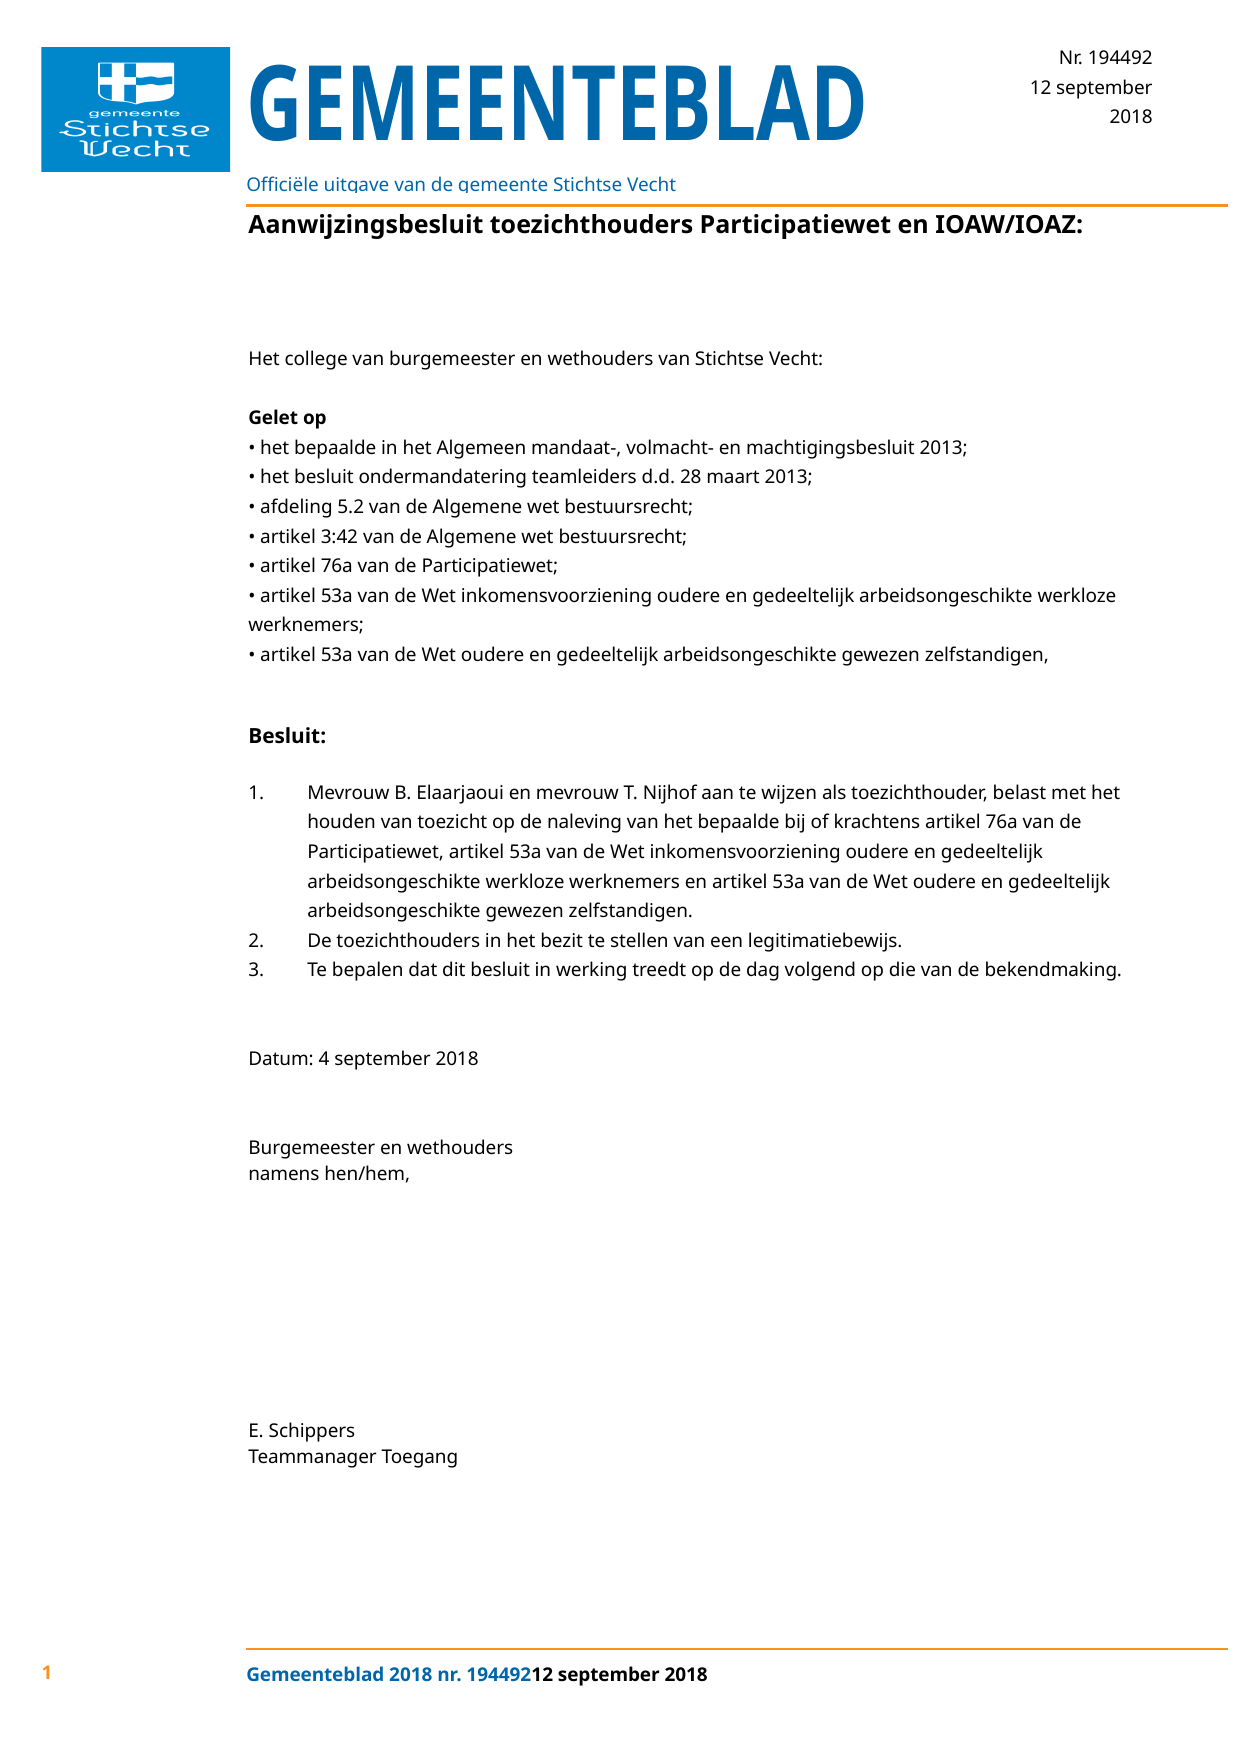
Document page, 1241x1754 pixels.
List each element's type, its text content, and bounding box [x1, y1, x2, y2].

text • artikel 53a van de Wet inkomensvoorziening oudere en gedeeltelijk arbeidsongeschikte werkloze werknemers; [248, 582, 1152, 637]
text • artikel 53a van de Wet oudere en gedeeltelijk arbeidsongeschikte gewezen zelfstandigen, [248, 641, 1152, 667]
text Gelet op [248, 404, 1152, 430]
text • artikel 76a van de Participatiewet; [248, 552, 1152, 578]
text • afdeling 5.2 van de Algemene wet bestuursrecht; [248, 493, 1152, 519]
list Mevrouw B. Elaarjaoui en mevrouw T. Nijhof aan te wijzen als toezichthouder, belast met het houden van toezicht op de naleving van het bepaalde bij of krachtens artikel 76a van de Participatiewet, artikel 53a van de Wet inkomensvoorziening oudere en gedeeltelijk arbeidsongeschikte werkloze werknemers en artikel 53a van de Wet oudere en gedeeltelijk arbeidsongeschikte gewezen zelfstandigen. [248, 779, 1152, 923]
text Het college van burgemeester en wethouders van Stichtse Vecht: [248, 345, 1152, 371]
picture [137, 63, 174, 103]
picture [99, 63, 135, 101]
text Besluit: [248, 721, 1152, 749]
text Aanwijzingsbesluit toezichthouders Participatiewet en IOAW/IOAZ: [248, 207, 1152, 241]
text Teammanager Toegang [248, 1443, 1152, 1469]
text Datum: 4 september 2018 [248, 1045, 1152, 1071]
text E. Schippers [248, 1417, 1152, 1443]
list Te bepalen dat dit besluit in werking treedt op de dag volgend op die van de bekendmaking. [248, 957, 1152, 982]
text • het besluit ondermandatering teamleiders d.d. 28 maart 2013; [248, 464, 1152, 489]
text Burgemeester en wethouders [248, 1134, 1152, 1160]
text namens hen/hem, [248, 1160, 1152, 1186]
text • het bepaalde in het Algemeen mandaat-, volmacht- en machtigingsbesluit 2013; [248, 434, 1152, 460]
text • artikel 3:42 van de Algemene wet bestuursrecht; [248, 523, 1152, 548]
list De toezichthouders in het bezit te stellen van een legitimatiebewijs. [248, 927, 1152, 953]
